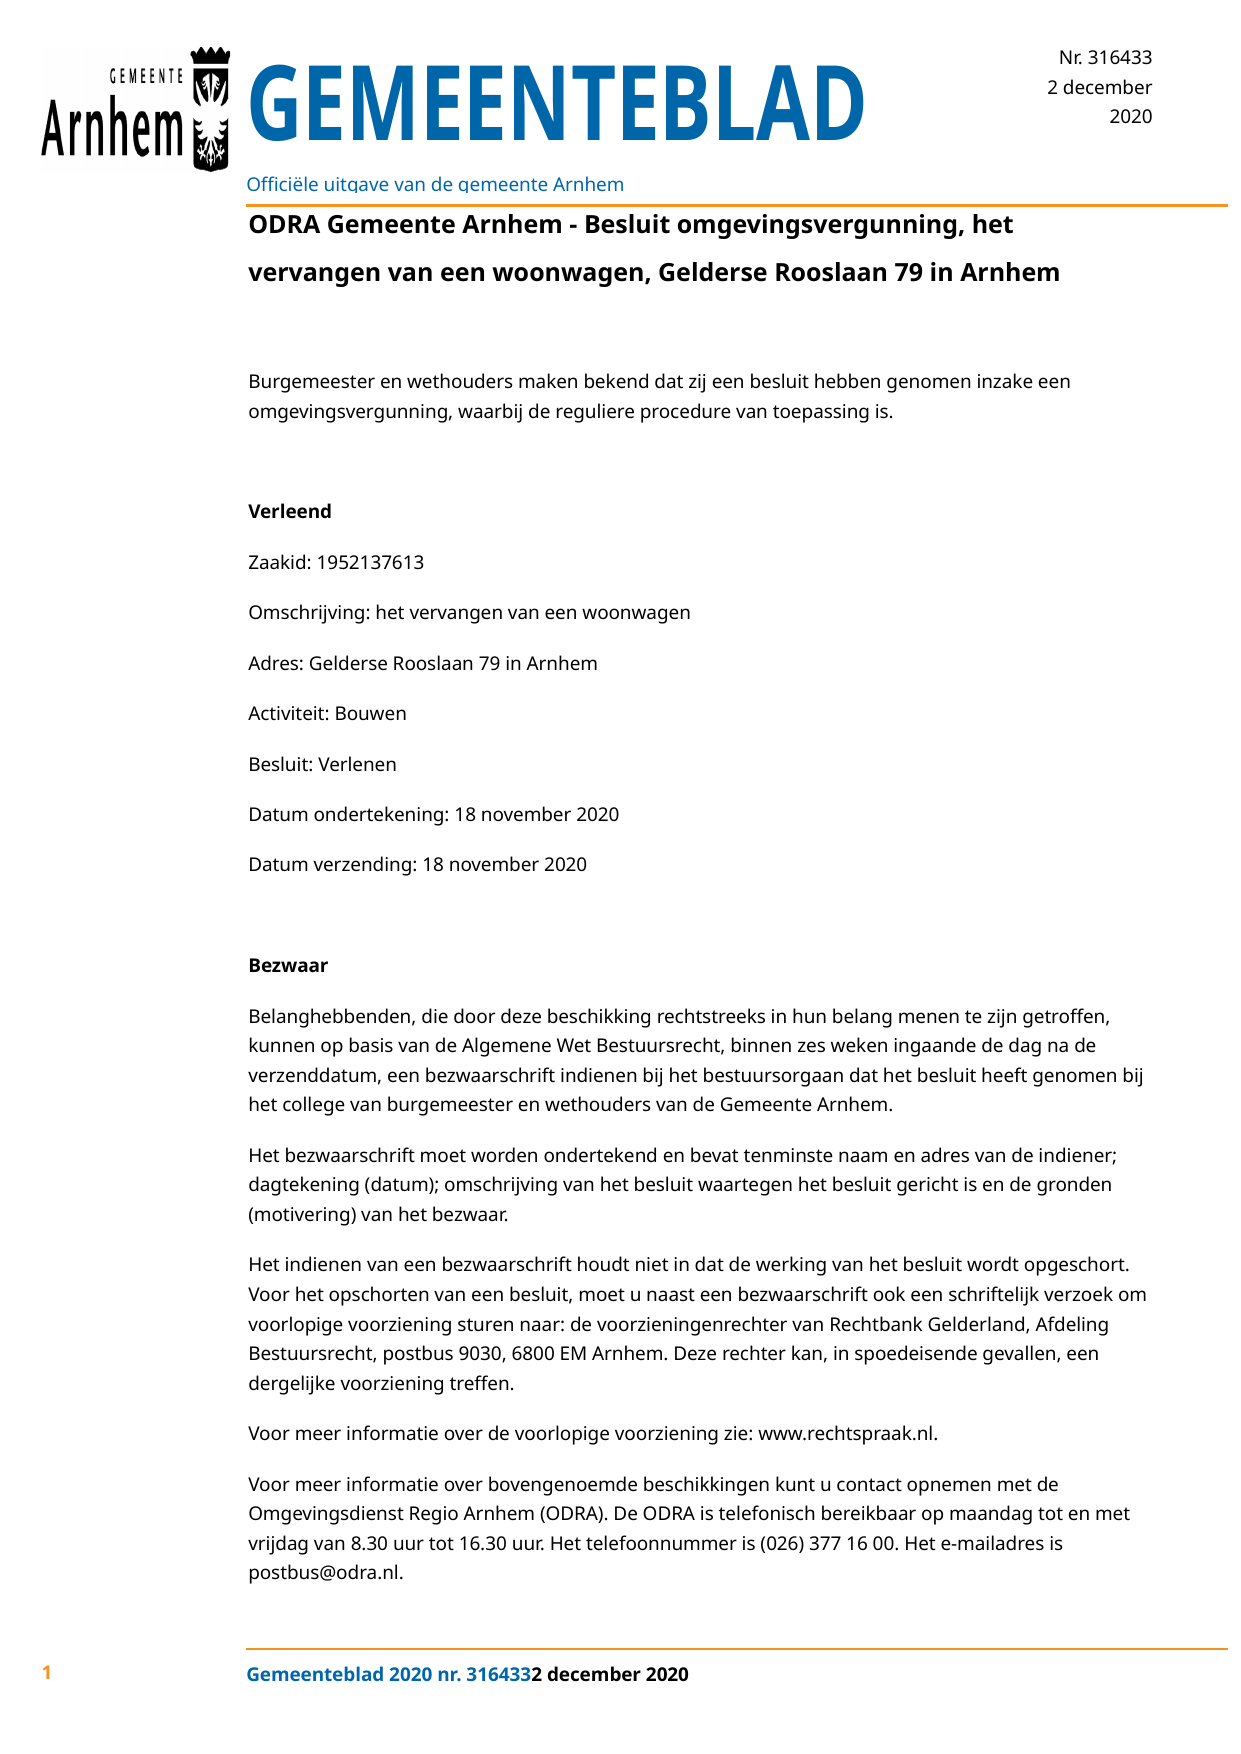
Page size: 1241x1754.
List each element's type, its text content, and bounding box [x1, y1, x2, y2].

text Besluit: Verlenen [248, 751, 1152, 777]
text Omschrijving: het vervangen van een woonwagen [248, 599, 1152, 625]
text Datum verzending: 18 november 2020 [248, 852, 1152, 877]
text Datum ondertekening: 18 november 2020 [248, 801, 1152, 827]
text Voor meer informatie over de voorlopige voorziening zie: www.rechtspraak.nl. [248, 1420, 1152, 1446]
text ODRA Gemeente Arnhem - Besluit omgevingsvergunning, het vervangen van een woonwagen, Gelderse Rooslaan 79 in Arnhem [248, 207, 1152, 288]
text Zaakid: 1952137613 [248, 549, 1152, 575]
text Het bezwaarschrift moet worden ondertekend en bevat tenminste naam en adres van de indiener; dagtekening (datum); omschrijving van het besluit waartegen het besluit gericht is en de gronden (motivering) van het bezwaar. [248, 1142, 1152, 1227]
text Burgemeester en wethouders maken bekend dat zij een besluit hebben genomen inzake een omgevingsvergunning, waarbij de reguliere procedure van toepassing is. [248, 368, 1152, 424]
text Het indienen van een bezwaarschrift houdt niet in dat de werking van het besluit wordt opgeschort. Voor het opschorten van een besluit, moet u naast een bezwaarschrift ook een schriftelijk verzoek om voorlopige voorziening sturen naar: de voorzieningenrechter van Rechtbank Gelderland, Afdeling Bestuursrecht, postbus 9030, 6800 EM Arnhem. Deze rechter kan, in spoedeisende gevallen, een dergelijke voorziening treffen. [248, 1252, 1152, 1396]
text Voor meer informatie over bovengenoemde beschikkingen kunt u contact opnemen met de Omgevingsdienst Regio Arnhem (ODRA). De ODRA is telefonisch bereikbaar op maandag tot en met vrijdag van 8.30 uur tot 16.30 uur. Het telefoonnummer is (026) 377 16 00. Het e-mailadres is postbus@odra.nl. [248, 1471, 1152, 1585]
text Bezwaar [248, 952, 1152, 978]
picture [41, 47, 231, 172]
text Activiteit: Bouwen [248, 700, 1152, 726]
text Belanghebbenden, die door deze beschikking rechtstreeks in hun belang menen te zijn getroffen, kunnen op basis van de Algemene Wet Bestuursrecht, binnen zes weken ingaande de dag na de verzenddatum, een bezwaarschrift indienen bij het bestuursorgaan dat het besluit heeft genomen bij het college van burgemeester en wethouders van de Gemeente Arnhem. [248, 1003, 1152, 1117]
text Verleend [248, 499, 1152, 524]
text Adres: Gelderse Rooslaan 79 in Arnhem [248, 650, 1152, 676]
